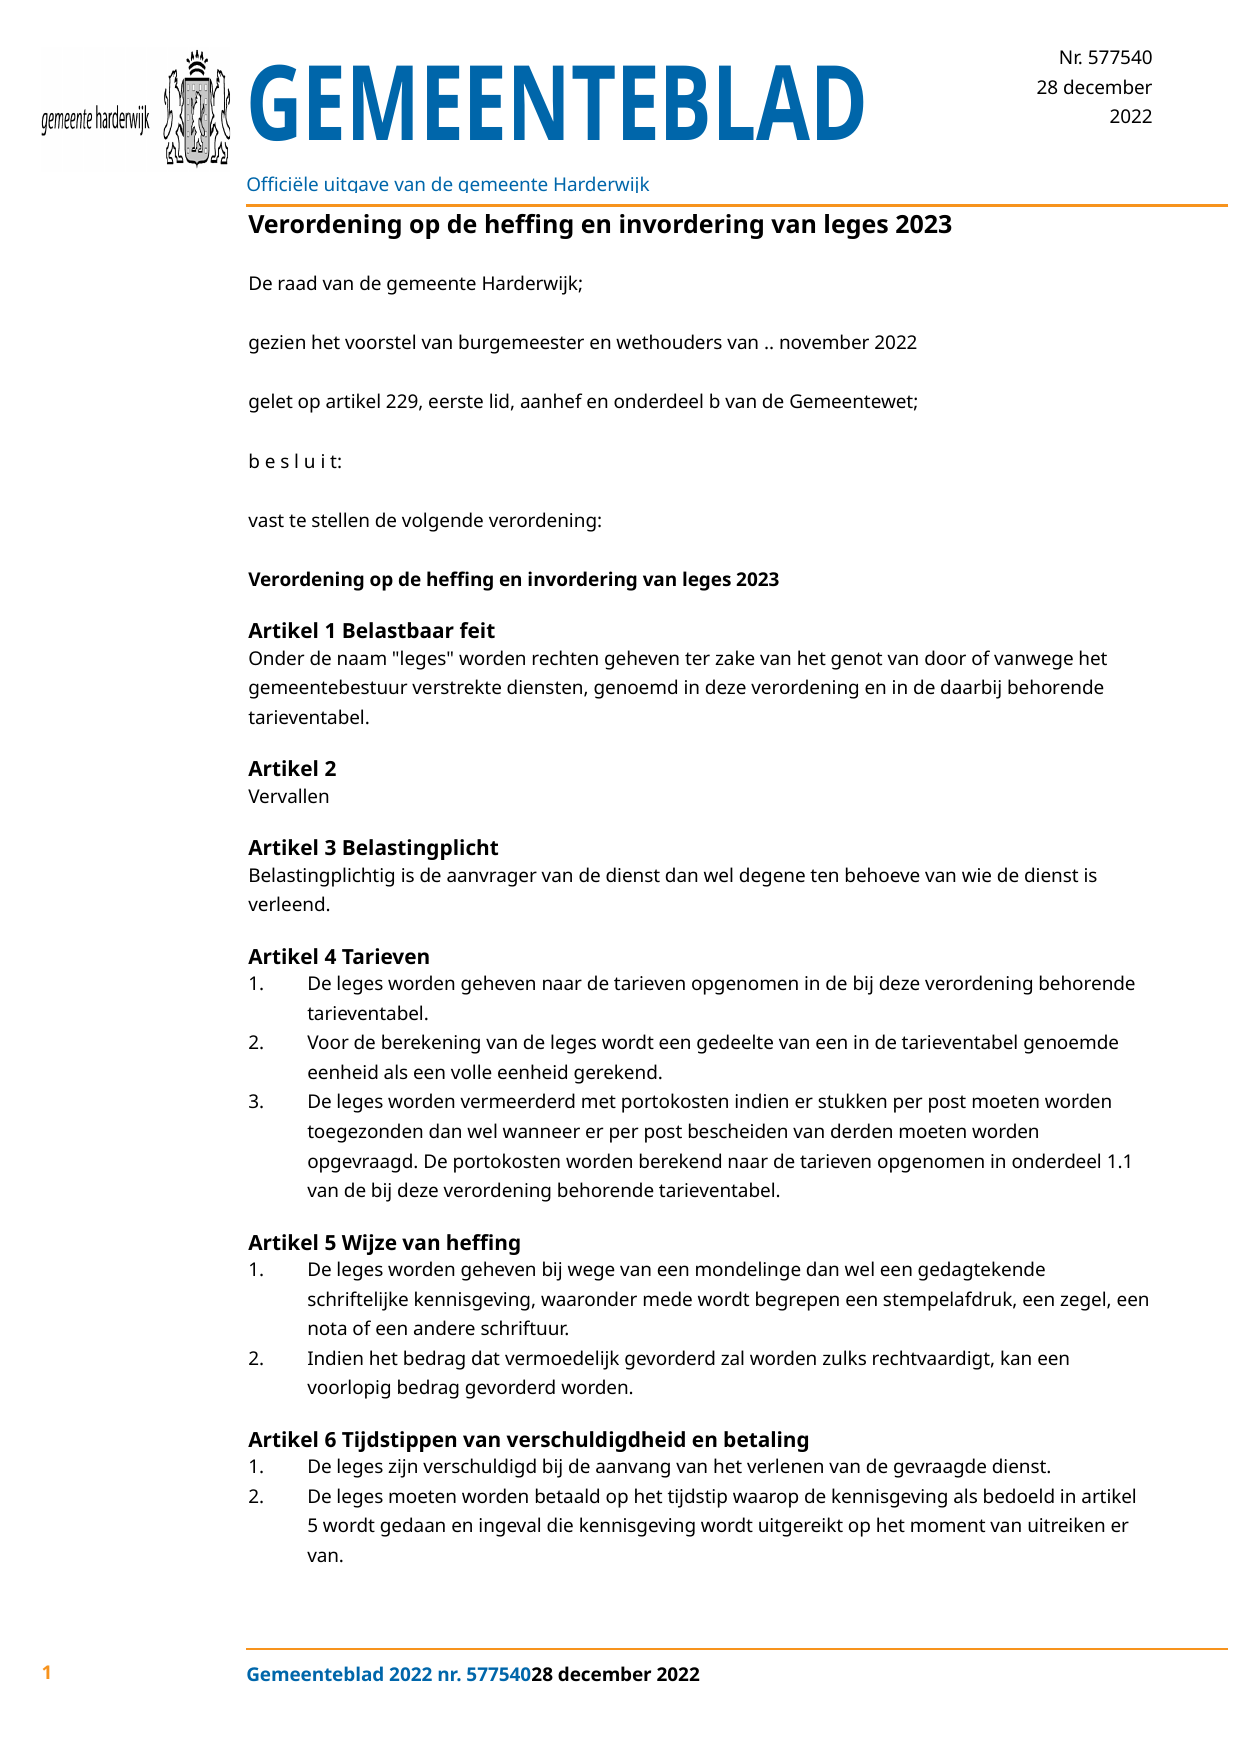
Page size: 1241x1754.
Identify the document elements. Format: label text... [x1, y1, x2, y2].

text vast te stellen de volgende verordening: [248, 507, 1152, 533]
text Verordening op de heffing en invordering van leges 2023 [248, 207, 1152, 241]
text Artikel 1 Belastbaar feit [248, 617, 1152, 645]
text Verordening op de heffing en invordering van leges 2023 [248, 566, 1152, 592]
text Artikel 2 [248, 754, 1152, 783]
text Vervallen [248, 783, 1152, 809]
list Indien het bedrag dat vermoedelijk gevorderd zal worden zulks rechtvaardigt, kan een voorlopig bedrag gevorderd worden. [248, 1345, 1152, 1400]
text b e s l u i t: [248, 448, 1152, 473]
text Onder de naam "leges" worden rechten geheven ter zake van het genot van door of vanwege het gemeentebestuur verstrekte diensten, genoemd in deze verordening en in de daarbij behorende tarieventabel. [248, 645, 1152, 730]
text gezien het voorstel van burgemeester en wethouders van .. november 2022 [248, 329, 1152, 355]
text Belastingplichtig is de aanvrager van de dienst dan wel degene ten behoeve van wie de dienst is verleend. [248, 862, 1152, 917]
list De leges worden geheven bij wege van een mondelinge dan wel een gedagtekende schriftelijke kennisgeving, waaronder mede wordt begrepen een stempelafdruk, een zegel, een nota of een andere schriftuur. [248, 1256, 1152, 1341]
list Voor de berekening van de leges wordt een gedeelte van een in de tarieventabel genoemde eenheid als een volle eenheid gerekend. [248, 1029, 1152, 1085]
list De leges moeten worden betaald op het tijdstip waarop de kennisgeving als bedoeld in artikel 5 wordt gedaan en ingeval die kennisgeving wordt uitgereikt op het moment van uitreiken er van. [248, 1483, 1152, 1568]
text Artikel 6 Tijdstippen van verschuldigdheid en betaling [248, 1425, 1152, 1453]
text Artikel 3 Belastingplicht [248, 833, 1152, 862]
list De leges worden geheven naar de tarieven opgenomen in de bij deze verordening behorende tarieventabel. [248, 970, 1152, 1026]
text Artikel 4 Tarieven [248, 942, 1152, 970]
text gelet op artikel 229, eerste lid, aanhef en onderdeel b van de Gemeentewet; [248, 389, 1152, 414]
list De leges zijn verschuldigd bij de aanvang van het verlenen van de gevraagde dienst. [248, 1453, 1152, 1479]
picture [41, 47, 231, 172]
text De raad van de gemeente Harderwijk; [248, 270, 1152, 296]
text Artikel 5 Wijze van heffing [248, 1228, 1152, 1256]
list De leges worden vermeerderd met portokosten indien er stukken per post moeten worden toegezonden dan wel wanneer er per post bescheiden van derden moeten worden opgevraagd. De portokosten worden berekend naar de tarieven opgenomen in onderdeel 1.1 van de bij deze verordening behorende tarieventabel. [248, 1089, 1152, 1203]
